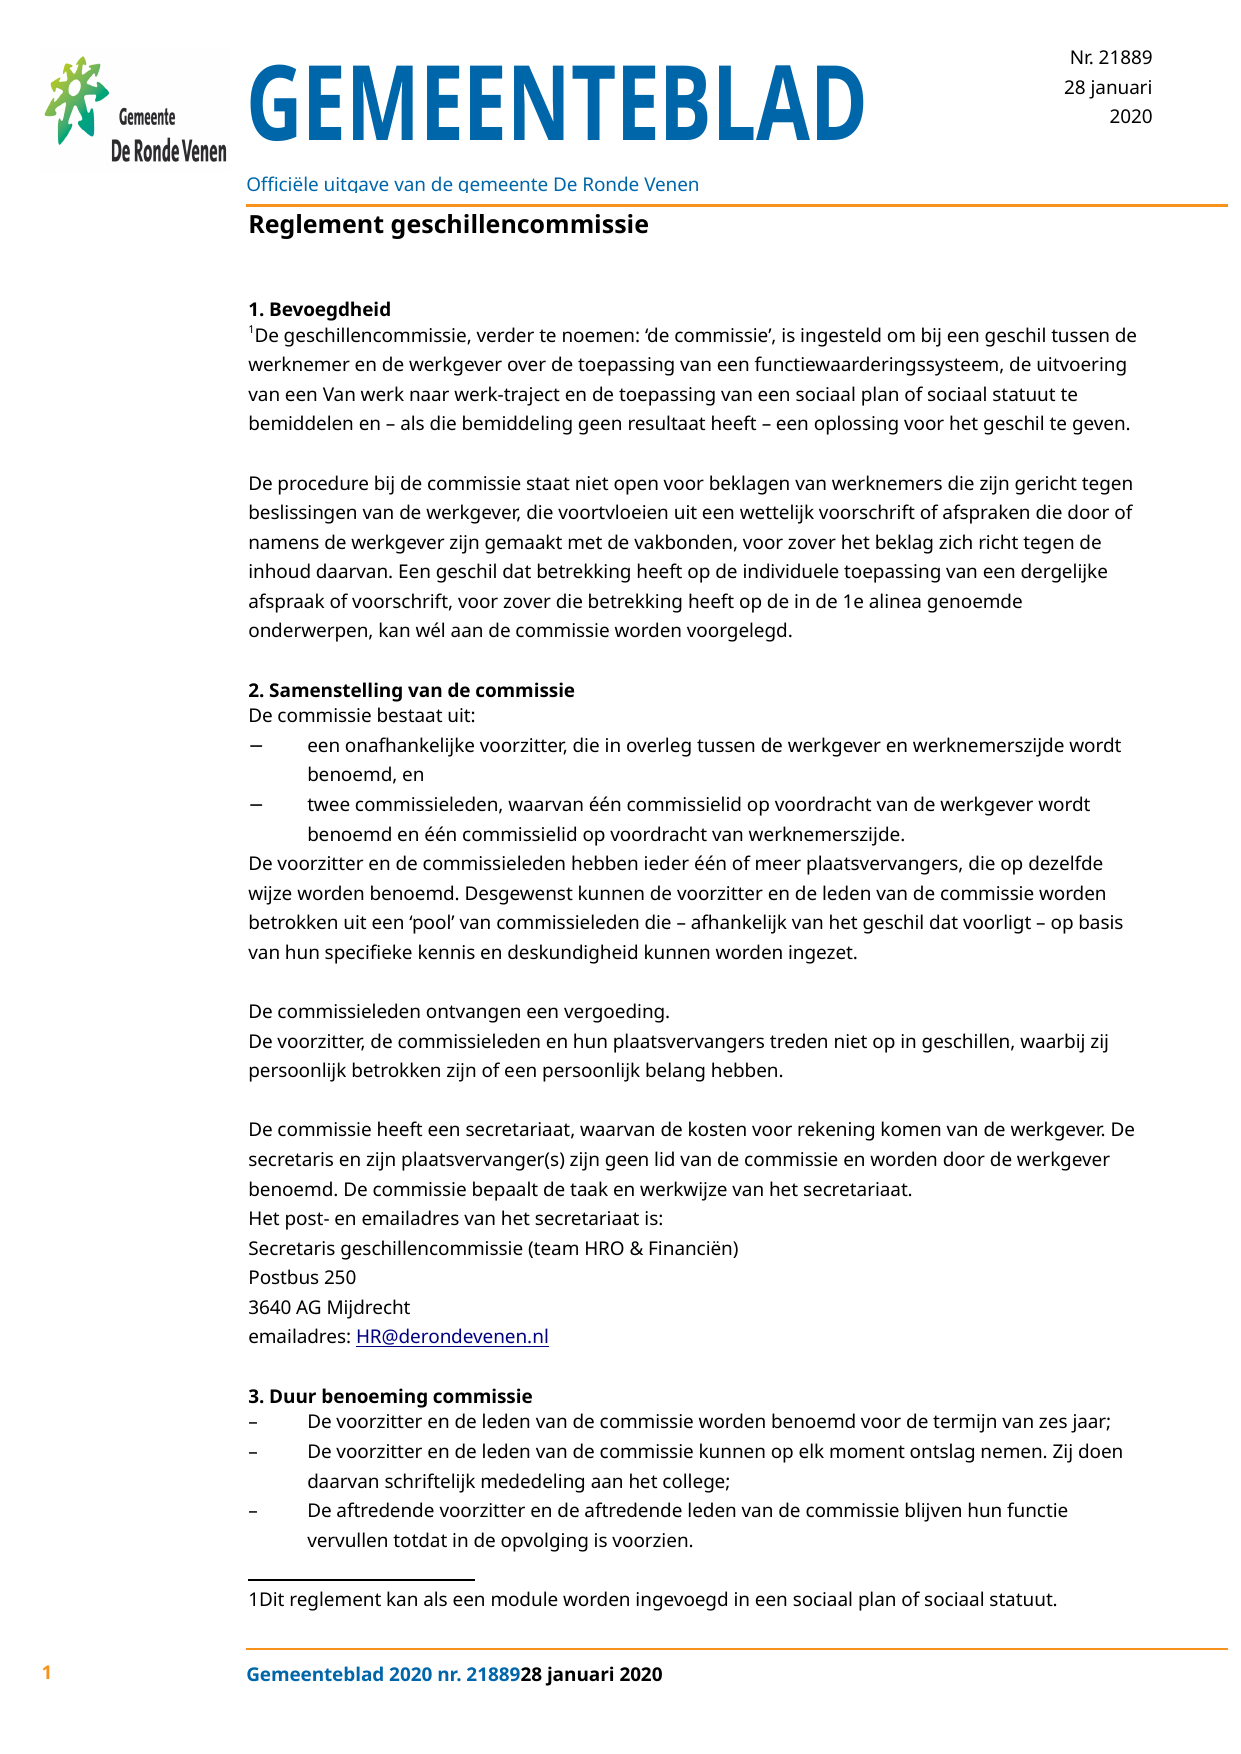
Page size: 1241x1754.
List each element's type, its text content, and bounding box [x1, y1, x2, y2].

list twee commissieleden, waarvan één commissielid op voordracht van de werkgever wordt benoemd en één commissielid op voordracht van werknemerszijde. [248, 791, 1152, 847]
text 2. Samenstelling van de commissie [248, 677, 1152, 702]
text Het post- en emailadres van het secretariaat is: [248, 1205, 1152, 1231]
text De voorzitter en de commissieleden hebben ieder één of meer plaatsvervangers, die op dezelfde wijze worden benoemd. Desgewenst kunnen de voorzitter en de leden van de commissie worden betrokken uit een ‘pool’ van commissieleden die – afhankelijk van het geschil dat voorligt – op basis van hun specifieke kennis en deskundigheid kunnen worden ingezet. [248, 850, 1152, 965]
list een onafhankelijke voorzitter, die in overleg tussen de werkgever en werknemerszijde wordt benoemd, en [248, 732, 1152, 787]
text De procedure bij de commissie staat niet open voor beklagen van werknemers die zijn gericht tegen beslissingen van de werkgever, die voortvloeien uit een wettelijk voorschrift of afspraken die door of namens de werkgever zijn gemaakt met de vakbonden, voor zover het beklag zich richt tegen de inhoud daarvan. Een geschil dat betrekking heeft op de individuele toepassing van een dergelijke afspraak of voorschrift, voor zover die betrekking heeft op de in de 1e alinea genoemde onderwerpen, kan wél aan de commissie worden voorgelegd. [248, 470, 1152, 643]
text Dit reglement kan als een module worden ingevoegd in een sociaal plan of sociaal statuut. [248, 1586, 1152, 1612]
text 3640 AG Mijdrecht [248, 1294, 1152, 1320]
text De commissie heeft een secretariaat, waarvan de kosten voor rekening komen van de werkgever. De secretaris en zijn plaatsvervanger(s) zijn geen lid van de commissie en worden door de werkgever benoemd. De commissie bepaalt de taak en werkwijze van het secretariaat. [248, 1117, 1152, 1202]
text emailadres: HR@derondevenen.nl [248, 1324, 1152, 1349]
text Reglement geschillencommissie [248, 207, 1152, 241]
text 3. Duur benoeming commissie [248, 1383, 1152, 1409]
list De aftredende voorzitter en de aftredende leden van de commissie blijven hun functie vervullen totdat in de opvolging is voorzien. [248, 1497, 1152, 1553]
text De voorzitter, de commissieleden en hun plaatsvervangers treden niet op in geschillen, waarbij zij persoonlijk betrokken zijn of een persoonlijk belang hebben. [248, 1028, 1152, 1083]
text De geschillencommissie, verder te noemen: ‘de commissie’, is ingesteld om bij een geschil tussen de werknemer en de werkgever over de toepassing van een functiewaarderingssysteem, de uitvoering van een Van werk naar werk-traject en de toepassing van een sociaal plan of sociaal statuut te bemiddelen en – als die bemiddeling geen resultaat heeft – een oplossing voor het geschil te geven. [248, 322, 1152, 436]
list De voorzitter en de leden van de commissie kunnen op elk moment ontslag nemen. Zij doen daarvan schriftelijk mededeling aan het college; [248, 1438, 1152, 1493]
text De commissie bestaat uit: [248, 702, 1152, 728]
text 1. Bevoegdheid [248, 296, 1152, 322]
picture [41, 47, 231, 172]
text Secretaris geschillencommissie (team HRO & Financiën) [248, 1235, 1152, 1261]
text Postbus 250 [248, 1264, 1152, 1290]
list De voorzitter en de leden van de commissie worden benoemd voor de termijn van zes jaar; [248, 1409, 1152, 1434]
text De commissieleden ontvangen een vergoeding. [248, 998, 1152, 1024]
